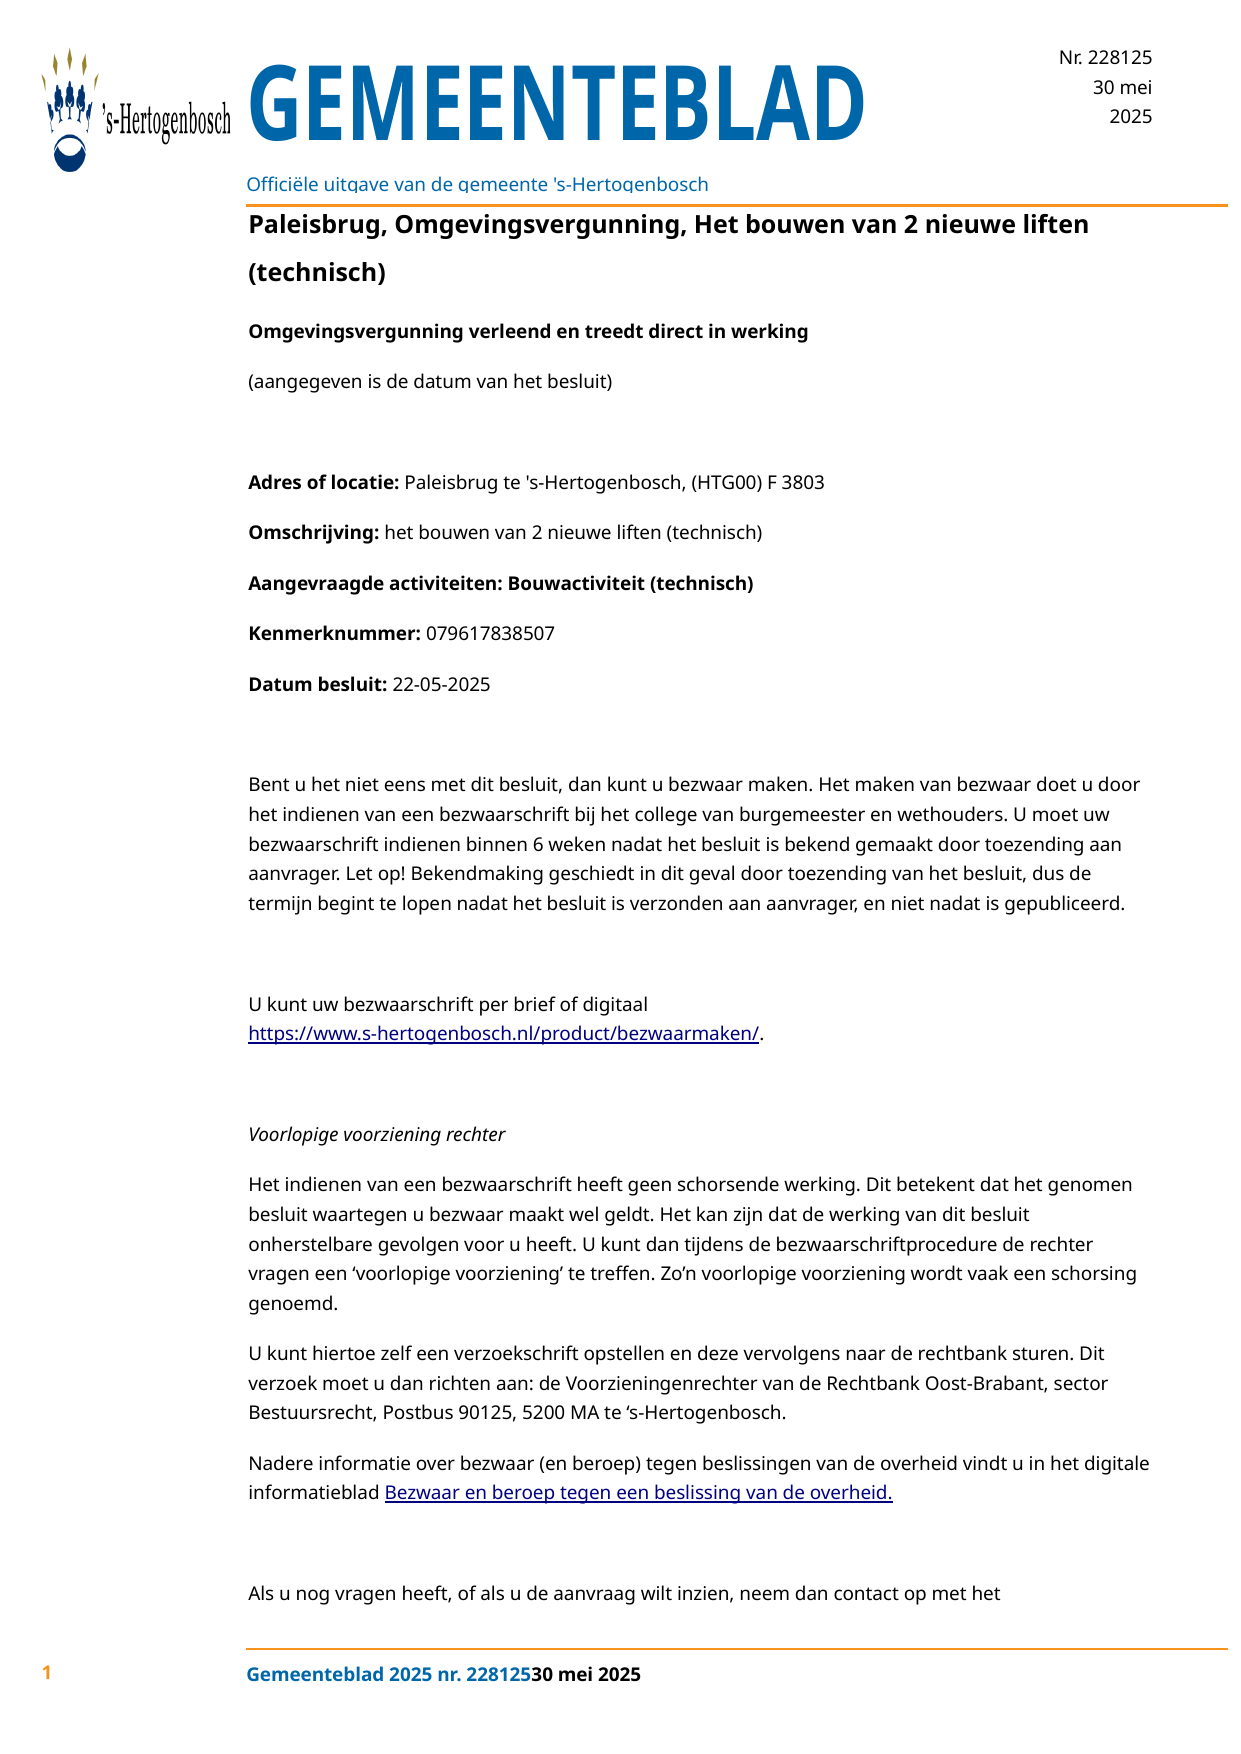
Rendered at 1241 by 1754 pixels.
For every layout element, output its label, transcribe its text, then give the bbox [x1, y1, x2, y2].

text Aangevraagde activiteiten: Bouwactiviteit (technisch) [248, 570, 1152, 596]
text Omschrijving: het bouwen van 2 nieuwe liften (technisch) [248, 519, 1152, 545]
text Kenmerknummer: 079617838507 [248, 620, 1152, 646]
text Paleisbrug, Omgevingsvergunning, Het bouwen van 2 nieuwe liften (technisch) [248, 207, 1152, 288]
picture [41, 47, 231, 172]
text Het indienen van een bezwaarschrift heeft geen schorsende werking. Dit betekent dat het genomen besluit waartegen u bezwaar maakt wel geldt. Het kan zijn dat de werking van dit besluit onherstelbare gevolgen voor u heeft. U kunt dan tijdens de bezwaarschriftprocedure de rechter vragen een ‘voorlopige voorziening’ te treffen. Zo’n voorlopige voorziening wordt vaak een schorsing genoemd. [248, 1172, 1152, 1316]
text (aangegeven is de datum van het besluit) [248, 368, 1152, 394]
text Voorlopige voorziening rechter [248, 1121, 1152, 1147]
text Omgevingsvergunning verleend en treedt direct in werking [248, 318, 1152, 344]
text Nadere informatie over bezwaar (en beroep) tegen beslissingen van de overheid vindt u in het digitale informatieblad Bezwaar en beroep tegen een beslissing van de overheid. [248, 1450, 1152, 1505]
text Adres of locatie: Paleisbrug te 's-Hertogenbosch, (HTG00) F 3803 [248, 469, 1152, 495]
text U kunt uw bezwaarschrift per brief of digitaal https://www.s-hertogenbosch.nl/product/bezwaarmaken/. [248, 991, 1152, 1046]
text Als u nog vragen heeft, of als u de aanvraag wilt inzien, neem dan contact op met het [248, 1580, 1152, 1606]
text U kunt hiertoe zelf een verzoekschrift opstellen en deze vervolgens naar de rechtbank sturen. Dit verzoek moet u dan richten aan: de Voorzieningenrechter van de Rechtbank Oost-Brabant, sector Bestuursrecht, Postbus 90125, 5200 MA te ‘s-Hertogenbosch. [248, 1340, 1152, 1425]
text Bent u het niet eens met dit besluit, dan kunt u bezwaar maken. Het maken van bezwaar doet u door het indienen van een bezwaarschrift bij het college van burgemeester en wethouders. U moet uw bezwaarschrift indienen binnen 6 weken nadat het besluit is bekend gemaakt door toezending aan aanvrager. Let op! Bekendmaking geschiedt in dit geval door toezending van het besluit, dus de termijn begint te lopen nadat het besluit is verzonden aan aanvrager, en niet nadat is gepubliceerd. [248, 772, 1152, 916]
text Datum besluit: 22-05-2025 [248, 671, 1152, 697]
